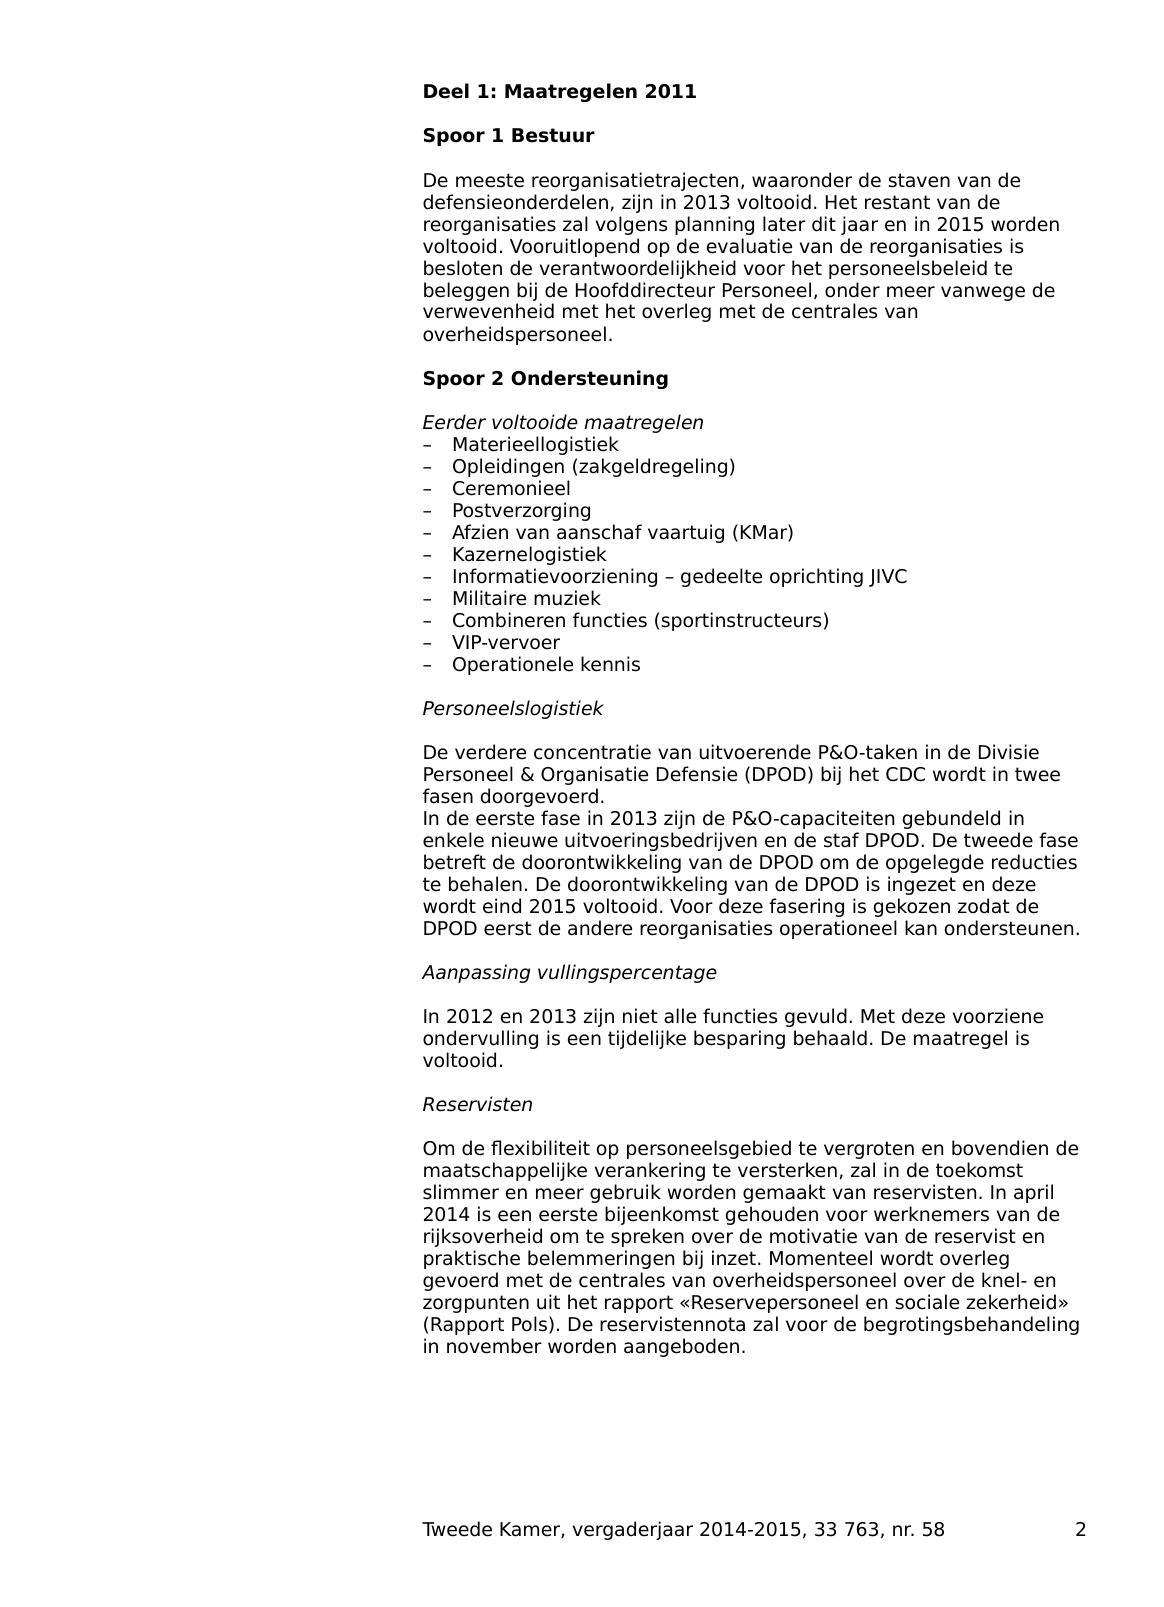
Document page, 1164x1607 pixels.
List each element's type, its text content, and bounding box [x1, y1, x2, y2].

subtitle Reservisten [422, 1094, 1087, 1116]
text De meeste reorganisatietrajecten, waaronder de staven van de defensieonderdelen, zijn in 2013 voltooid. Het restant van de reorganisaties zal volgens planning later dit jaar en in 2015 worden voltooid. Vooruitlopend op de evaluatie van de reorganisaties is besloten de verantwoordelijkheid voor het personeelsbeleid te beleggen bij de Hoofddirecteur Personeel, onder meer vanwege de verwevenheid met het overleg met de centrales van overheidspersoneel. [422, 169, 1087, 345]
text – Opleidingen (zakgeldregeling) [422, 456, 1087, 478]
text – Ceremonieel [422, 478, 1087, 500]
text – Informatievoorziening – gedeelte oprichting JIVC [422, 566, 1087, 588]
text – Operationele kennis [422, 653, 1087, 676]
text – Combineren functies (sportinstructeurs) [422, 609, 1087, 632]
text – Postverzorging [422, 500, 1087, 522]
text – Materieellogistiek [422, 434, 1087, 456]
text – VIP-vervoer [422, 632, 1087, 653]
subtitle Spoor 1 Bestuur [422, 125, 1087, 147]
text Om de flexibiliteit op personeelsgebied te vergroten en bovendien de maatschappelijke verankering te versterken, zal in de toekomst slimmer en meer gebruik worden gemaakt van reservisten. In april 2014 is een eerste bijeenkomst gehouden voor werknemers van de rijksoverheid om te spreken over de motivatie van de reservist en praktische belemmeringen bij inzet. Momenteel wordt overleg gevoerd met de centrales van overheidspersoneel over de knel- en zorgpunten uit het rapport «Reservepersoneel en sociale zekerheid» (Rapport Pols). De reservistennota zal voor de begrotingsbehandeling in november worden aangeboden. [422, 1138, 1087, 1358]
text – Militaire muziek [422, 588, 1087, 609]
text In de eerste fase in 2013 zijn de P&O-capaciteiten gebundeld in enkele nieuwe uitvoeringsbedrijven en de staf DPOD. De tweede fase betreft de doorontwikkeling van de DPOD om de opgelegde reducties te behalen. De doorontwikkeling van de DPOD is ingezet en deze wordt eind 2015 voltooid. Voor deze fasering is gekozen zodat de DPOD eerst de andere reorganisaties operationeel kan ondersteunen. [422, 808, 1087, 940]
subtitle Eerder voltooide maatregelen [422, 412, 1087, 434]
text In 2012 en 2013 zijn niet alle functies gevuld. Met deze voorziene ondervulling is een tijdelijke besparing behaald. De maatregel is voltooid. [422, 1006, 1087, 1072]
subtitle Deel 1: Maatregelen 2011 [422, 81, 1087, 103]
subtitle Personeelslogistiek [422, 698, 1087, 720]
subtitle Aanpassing vullingspercentage [422, 962, 1087, 984]
text De verdere concentratie van uitvoerende P&O-taken in de Divisie Personeel & Organisatie Defensie (DPOD) bij het CDC wordt in twee fasen doorgevoerd. [422, 742, 1087, 808]
text – Afzien van aanschaf vaartuig (KMar) [422, 522, 1087, 544]
text – Kazernelogistiek [422, 544, 1087, 566]
subtitle Spoor 2 Ondersteuning [422, 368, 1087, 389]
